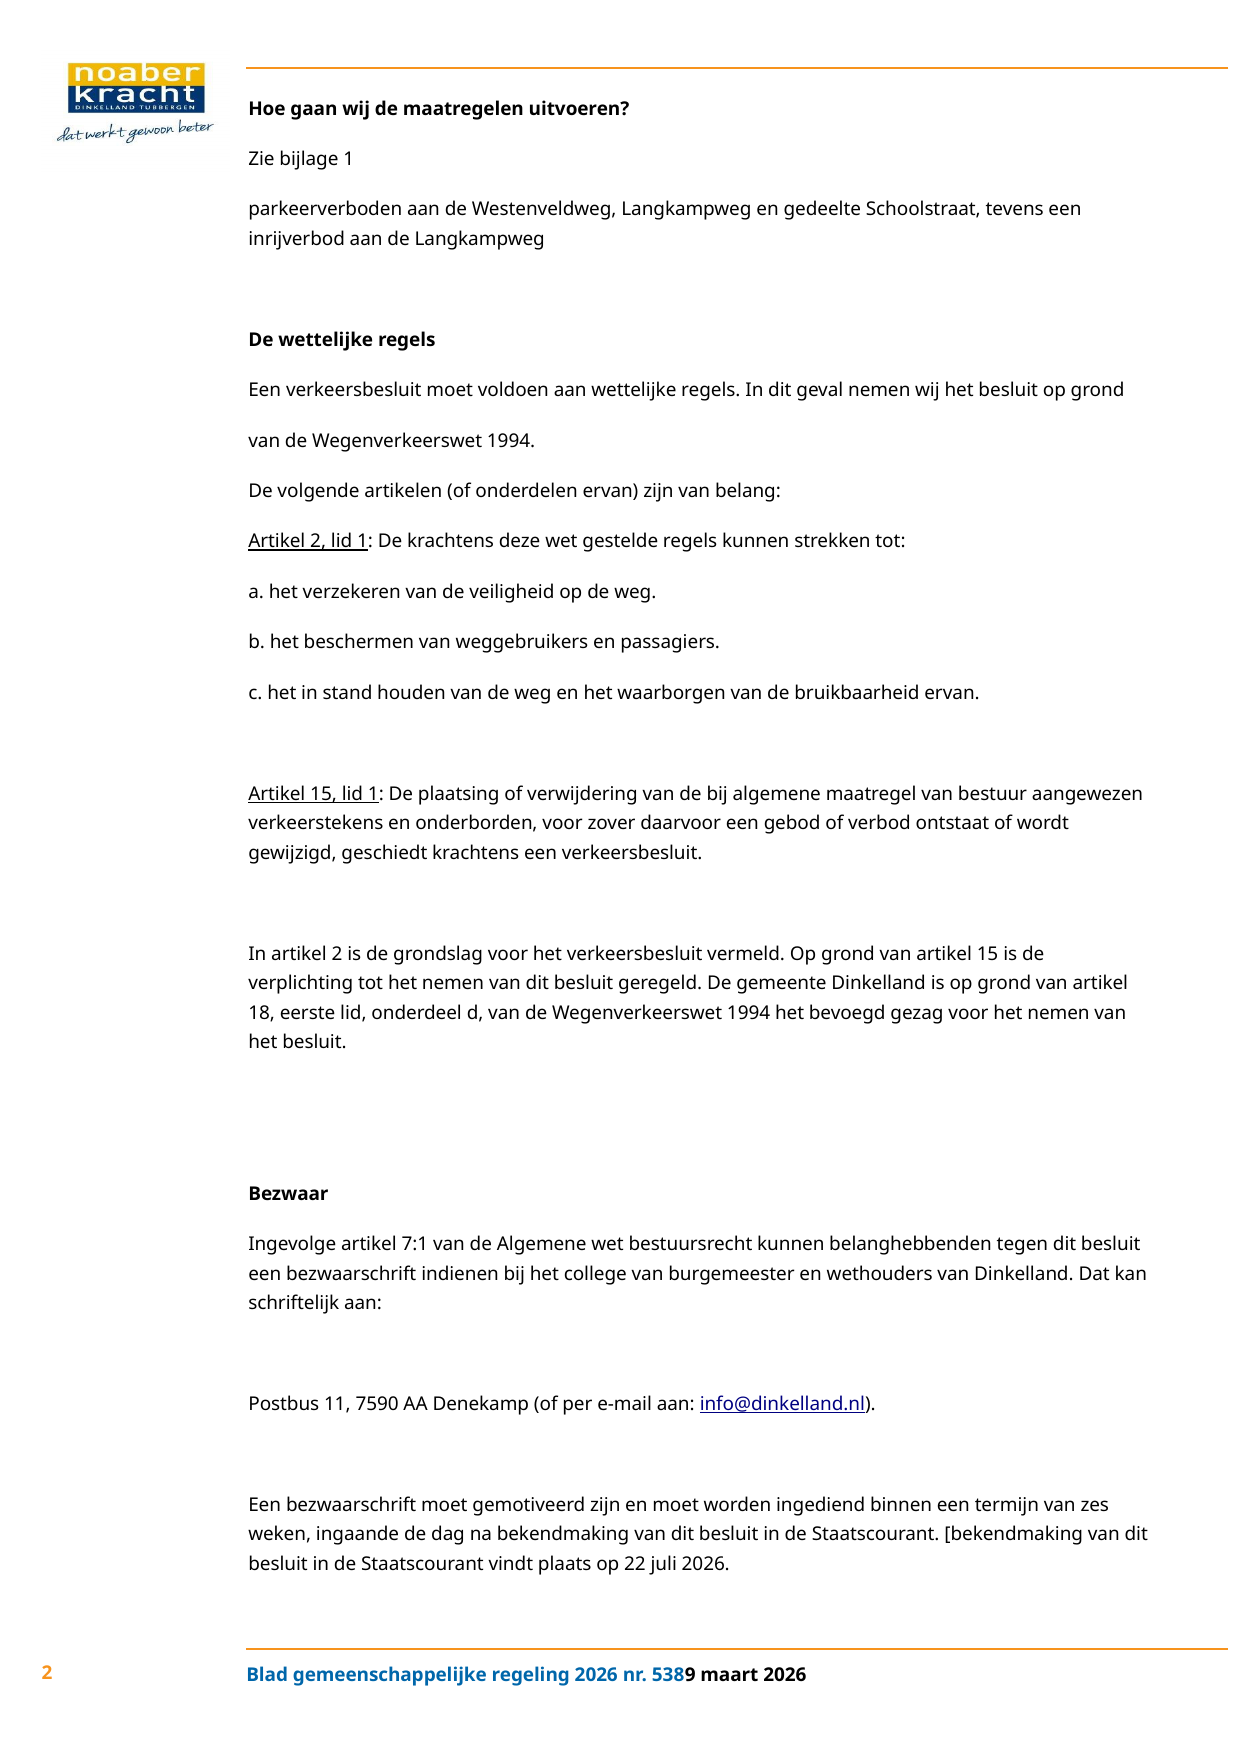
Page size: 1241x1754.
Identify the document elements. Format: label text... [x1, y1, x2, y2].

text Een verkeersbesluit moet voldoen aan wettelijke regels. In dit geval nemen wij het besluit op grond [248, 376, 1152, 402]
text De volgende artikelen (of onderdelen ervan) zijn van belang: [248, 477, 1152, 503]
text c. het in stand houden van de weg en het waarborgen van de bruikbaarheid ervan. [248, 679, 1152, 705]
text Ingevolge artikel 7:1 van de Algemene wet bestuursrecht kunnen belanghebbenden tegen dit besluit een bezwaarschrift indienen bij het college van burgemeester en wethouders van Dinkelland. Dat kan schriftelijk aan: [248, 1230, 1152, 1315]
text Een bezwaarschrift moet gemotiveerd zijn en moet worden ingediend binnen een termijn van zes weken, ingaande de dag na bekendmaking van dit besluit in de Staatscourant. [bekendmaking van dit besluit in de Staatscourant vindt plaats op 22 juli 2026. [248, 1491, 1152, 1576]
text Artikel 2, lid 1: De krachtens deze wet gestelde regels kunnen strekken tot: [248, 528, 1152, 553]
text a. het verzekeren van de veiligheid op de weg. [248, 578, 1152, 604]
text Artikel 15, lid 1: De plaatsing of verwijdering van de bij algemene maatregel van bestuur aangewezen verkeerstekens en onderborden, voor zover daarvoor een gebod of verbod ontstaat of wordt gewijzigd, geschiedt krachtens een verkeersbesluit. [248, 780, 1152, 865]
text van de Wegenverkeerswet 1994. [248, 427, 1152, 453]
text parkeerverboden aan de Westenveldweg, Langkampweg en gedeelte Schoolstraat, tevens een inrijverbod aan de Langkampweg [248, 196, 1152, 251]
picture [41, 47, 231, 172]
text b. het beschermen van weggebruikers en passagiers. [248, 628, 1152, 654]
text Hoe gaan wij de maatregelen uitvoeren? [248, 95, 1152, 121]
text In artikel 2 is de grondslag voor het verkeersbesluit vermeld. Op grond van artikel 15 is de verplichting tot het nemen van dit besluit geregeld. De gemeente Dinkelland is op grond van artikel 18, eerste lid, onderdeel d, van de Wegenverkeerswet 1994 het bevoegd gezag voor het nemen van het besluit. [248, 940, 1152, 1054]
text De wettelijke regels [248, 326, 1152, 352]
text Postbus 11, 7590 AA Denekamp (of per e-mail aan: info@dinkelland.nl). [248, 1390, 1152, 1416]
text Bezwaar [248, 1180, 1152, 1206]
text Zie bijlage 1 [248, 145, 1152, 171]
